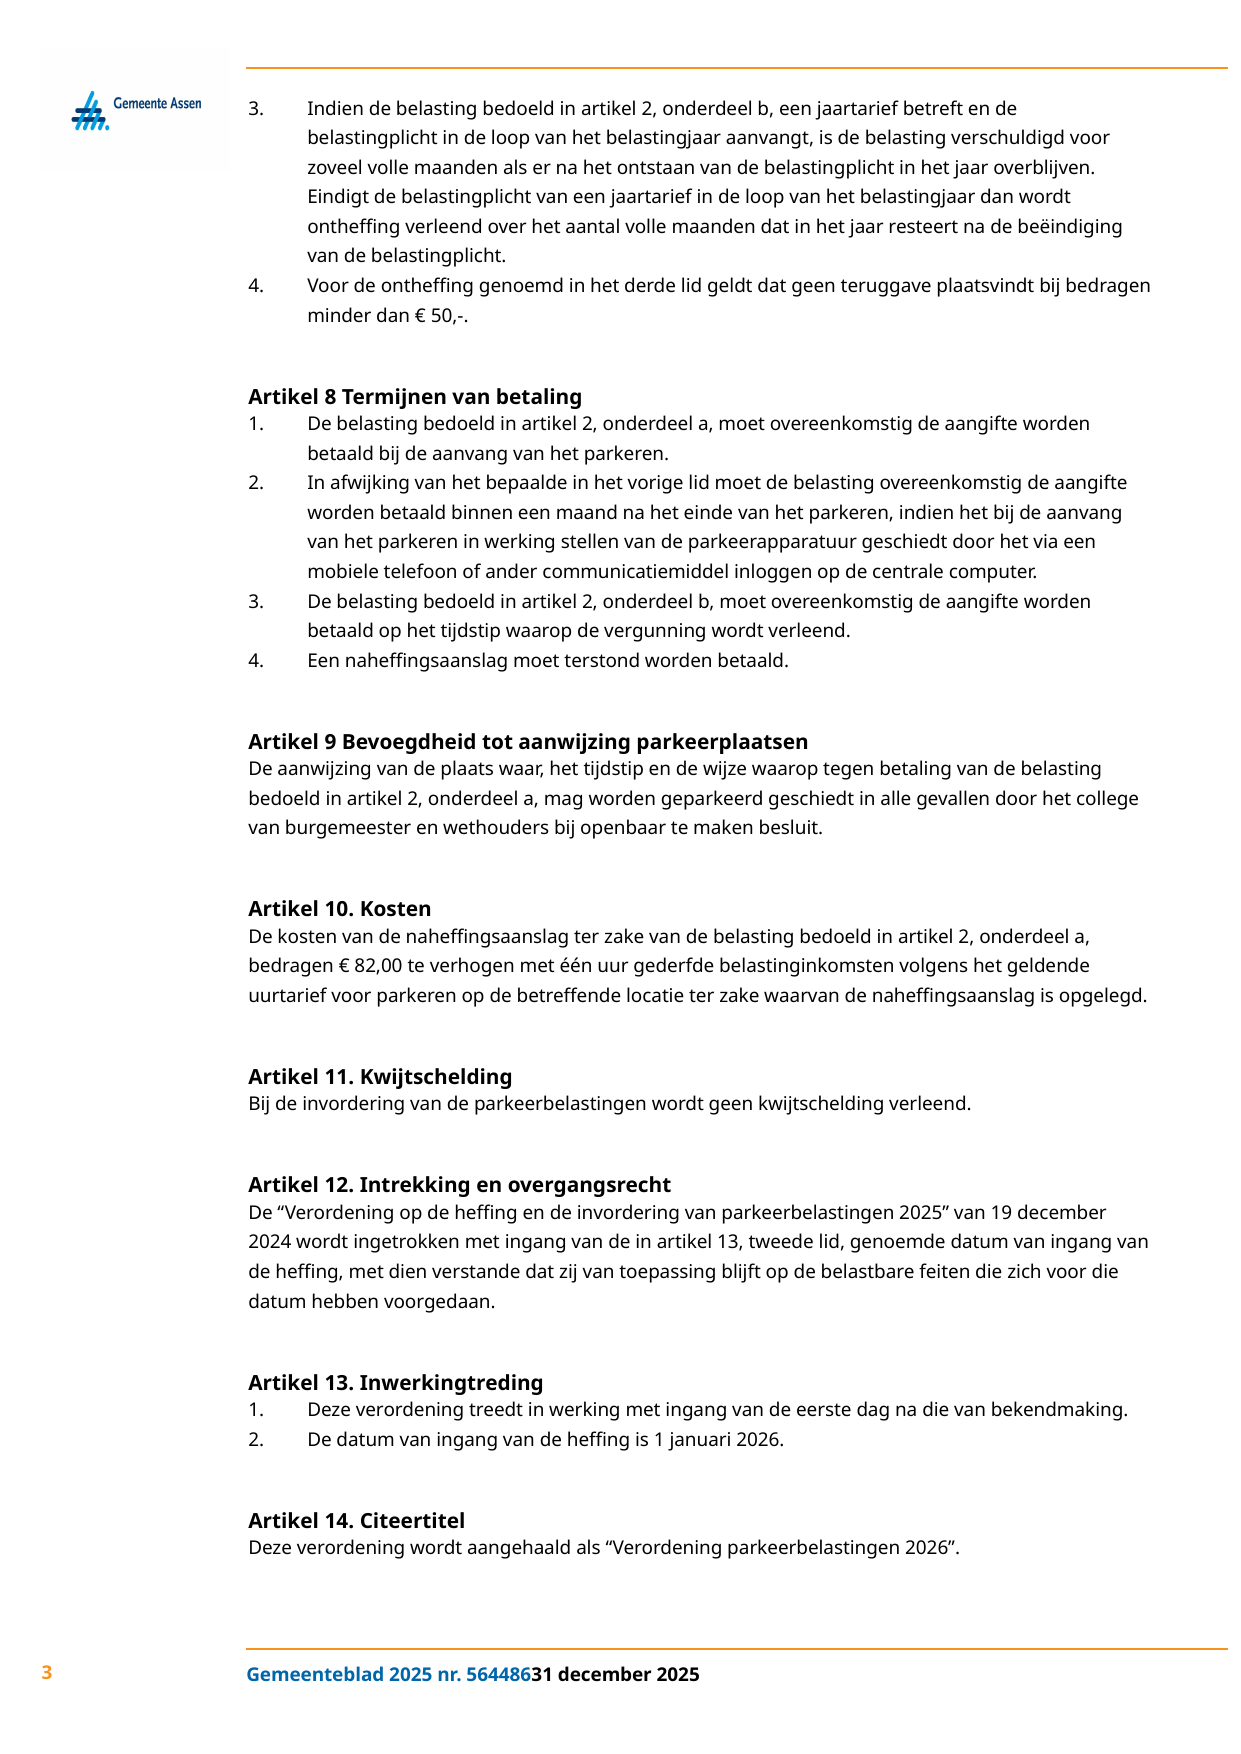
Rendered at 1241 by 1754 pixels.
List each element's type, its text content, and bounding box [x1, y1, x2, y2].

text Artikel 12. Intrekking en overgangsrecht [248, 1171, 1152, 1199]
text Artikel 8 Termijnen van betaling [248, 382, 1152, 410]
list Deze verordening treedt in werking met ingang van de eerste dag na die van bekendmaking. [248, 1396, 1152, 1422]
text Artikel 14. Citeertitel [248, 1506, 1152, 1534]
picture [41, 47, 231, 172]
text De aanwijzing van de plaats waar, het tijdstip en de wijze waarop tegen betaling van de belasting bedoeld in artikel 2, onderdeel a, mag worden geparkeerd geschiedt in alle gevallen door het college van burgemeester en wethouders bij openbaar te maken besluit. [248, 755, 1152, 840]
list De datum van ingang van de heffing is 1 januari 2026. [248, 1426, 1152, 1452]
text De “Verordening op de heffing en de invordering van parkeerbelastingen 2025” van 19 december 2024 wordt ingetrokken met ingang van de in artikel 13, tweede lid, genoemde datum van ingang van de heffing, met dien verstande dat zij van toepassing blijft op de belastbare feiten die zich voor die datum hebben voorgedaan. [248, 1199, 1152, 1313]
list De belasting bedoeld in artikel 2, onderdeel a, moet overeenkomstig de aangifte worden betaald bij de aanvang van het parkeren. [248, 410, 1152, 466]
text De kosten van de naheffingsaanslag ter zake van de belasting bedoeld in artikel 2, onderdeel a, bedragen € 82,00 te verhogen met één uur gederfde belastinginkomsten volgens het geldende uurtarief voor parkeren op de betreffende locatie ter zake waarvan de naheffingsaanslag is opgelegd. [248, 923, 1152, 1008]
list Een naheffingsaanslag moet terstond worden betaald. [248, 647, 1152, 673]
text Artikel 10. Kosten [248, 894, 1152, 923]
list In afwijking van het bepaalde in het vorige lid moet de belasting overeenkomstig de aangifte worden betaald binnen een maand na het einde van het parkeren, indien het bij de aanvang van het parkeren in werking stellen van de parkeerapparatuur geschiedt door het via een mobiele telefoon of ander communicatiemiddel inloggen op de centrale computer. [248, 469, 1152, 584]
text Bij de invordering van de parkeerbelastingen wordt geen kwijtschelding verleend. [248, 1091, 1152, 1116]
list Voor de ontheffing genoemd in het derde lid geldt dat geen teruggave plaatsvindt bij bedragen minder dan € 50,-. [248, 272, 1152, 328]
text Artikel 9 Bevoegdheid tot aanwijzing parkeerplaatsen [248, 727, 1152, 755]
list Indien de belasting bedoeld in artikel 2, onderdeel b, een jaartarief betreft en de belastingplicht in de loop van het belastingjaar aanvangt, is de belasting verschuldigd voor zoveel volle maanden als er na het ontstaan van de belastingplicht in het jaar overblijven. Eindigt de belastingplicht van een jaartarief in de loop van het belastingjaar dan wordt ontheffing verleend over het aantal volle maanden dat in het jaar resteert na de beëindiging van de belastingplicht. [248, 95, 1152, 268]
list De belasting bedoeld in artikel 2, onderdeel b, moet overeenkomstig de aangifte worden betaald op het tijdstip waarop de vergunning wordt verleend. [248, 588, 1152, 643]
text Artikel 11. Kwijtschelding [248, 1062, 1152, 1091]
text Artikel 13. Inwerkingtreding [248, 1368, 1152, 1396]
text Deze verordening wordt aangehaald als “Verordening parkeerbelastingen 2026”. [248, 1534, 1152, 1560]
